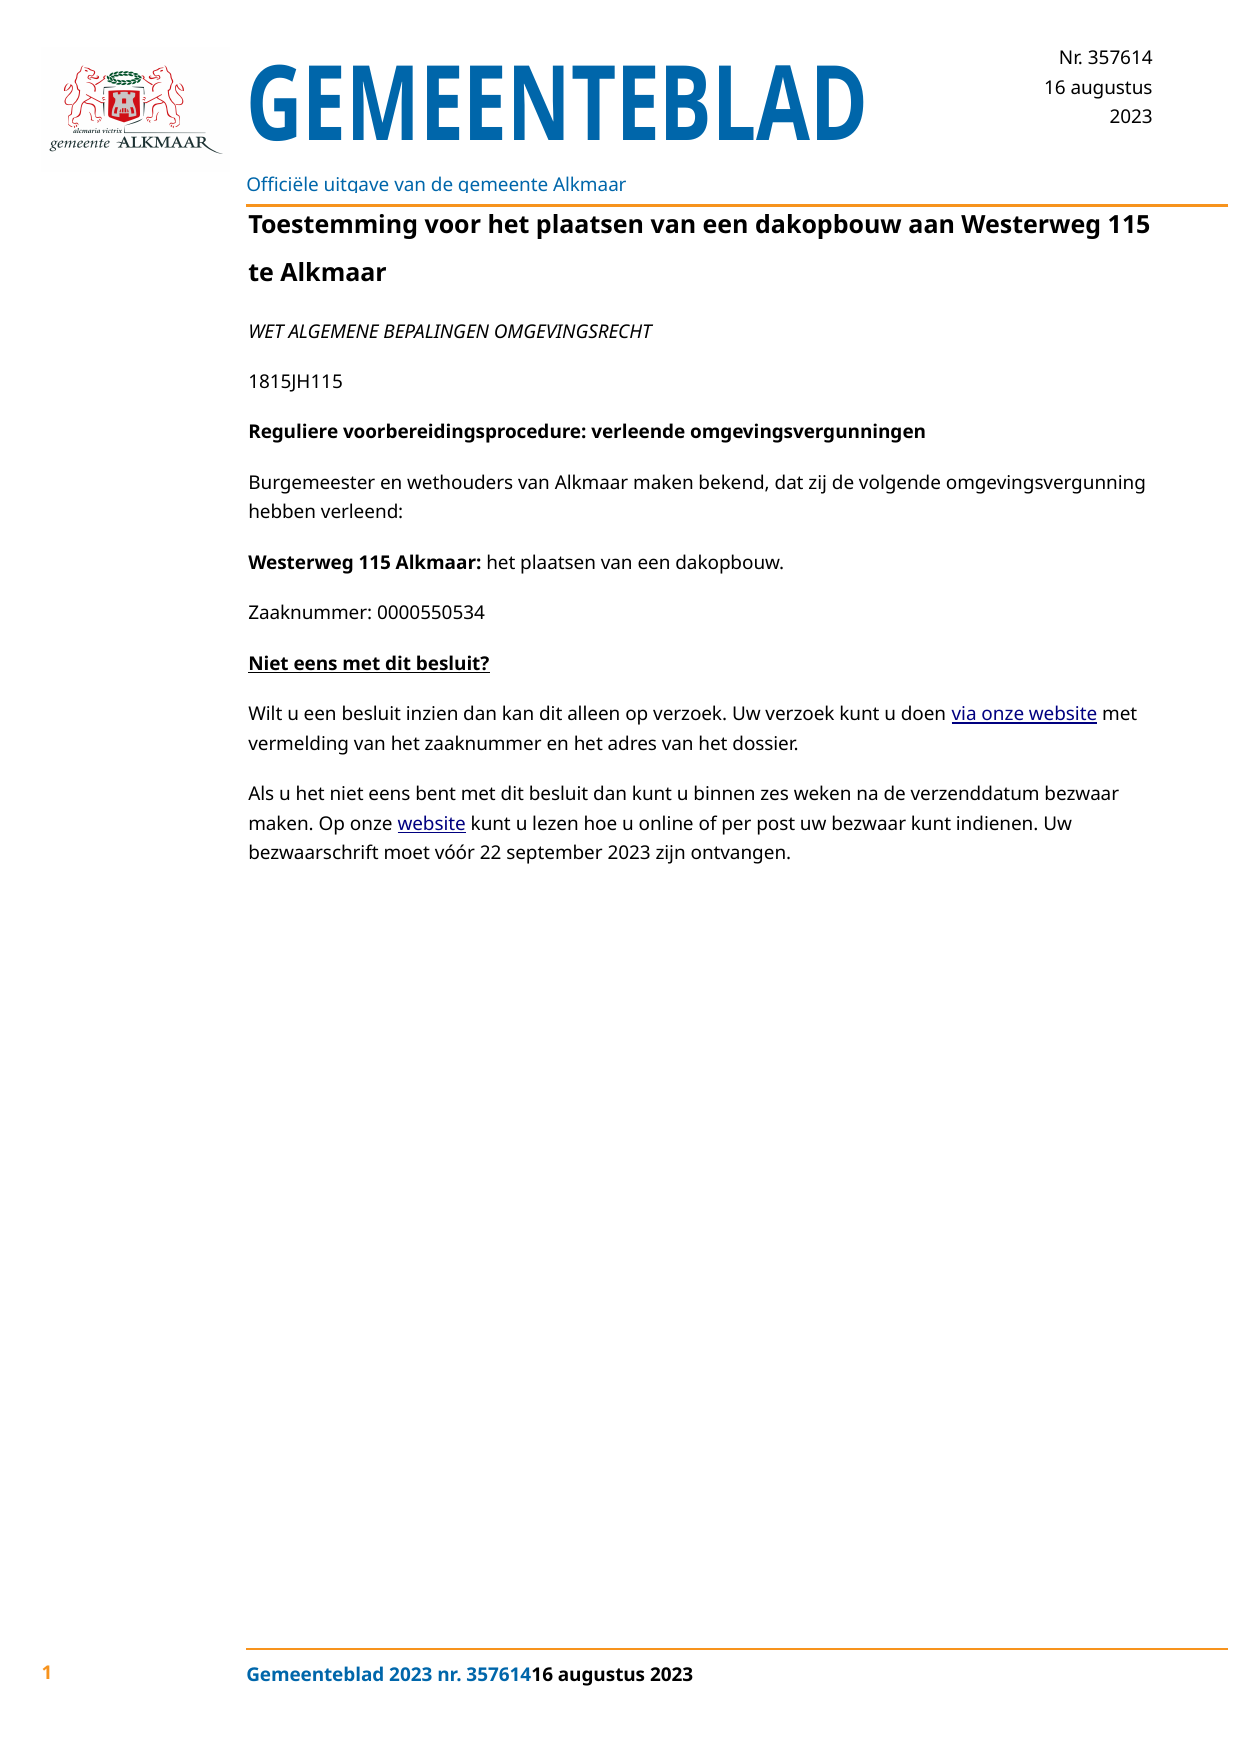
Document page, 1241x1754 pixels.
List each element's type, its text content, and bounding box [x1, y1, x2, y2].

picture [41, 47, 231, 172]
text 1815JH115 [248, 368, 1152, 394]
text Westerweg 115 Alkmaar: het plaatsen van een dakopbouw. [248, 549, 1152, 575]
text WET ALGEMENE BEPALINGEN OMGEVINGSRECHT [248, 318, 1152, 344]
text Wilt u een besluit inzien dan kan dit alleen op verzoek. Uw verzoek kunt u doen via onze website met vermelding van het zaaknummer en het adres van het dossier. [248, 700, 1152, 756]
text Niet eens met dit besluit? [248, 650, 1152, 676]
text Als u het niet eens bent met dit besluit dan kunt u binnen zes weken na de verzenddatum bezwaar maken. Op onze website kunt u lezen hoe u online of per post uw bezwaar kunt indienen. Uw bezwaarschrift moet vóór 22 september 2023 zijn ontvangen. [248, 780, 1152, 865]
text Reguliere voorbereidingsprocedure: verleende omgevingsvergunningen [248, 419, 1152, 444]
text Zaaknummer: 0000550534 [248, 599, 1152, 625]
text Toestemming voor het plaatsen van een dakopbouw aan Westerweg 115 te Alkmaar [248, 207, 1152, 288]
text Burgemeester en wethouders van Alkmaar maken bekend, dat zij de volgende omgevingsvergunning hebben verleend: [248, 469, 1152, 524]
